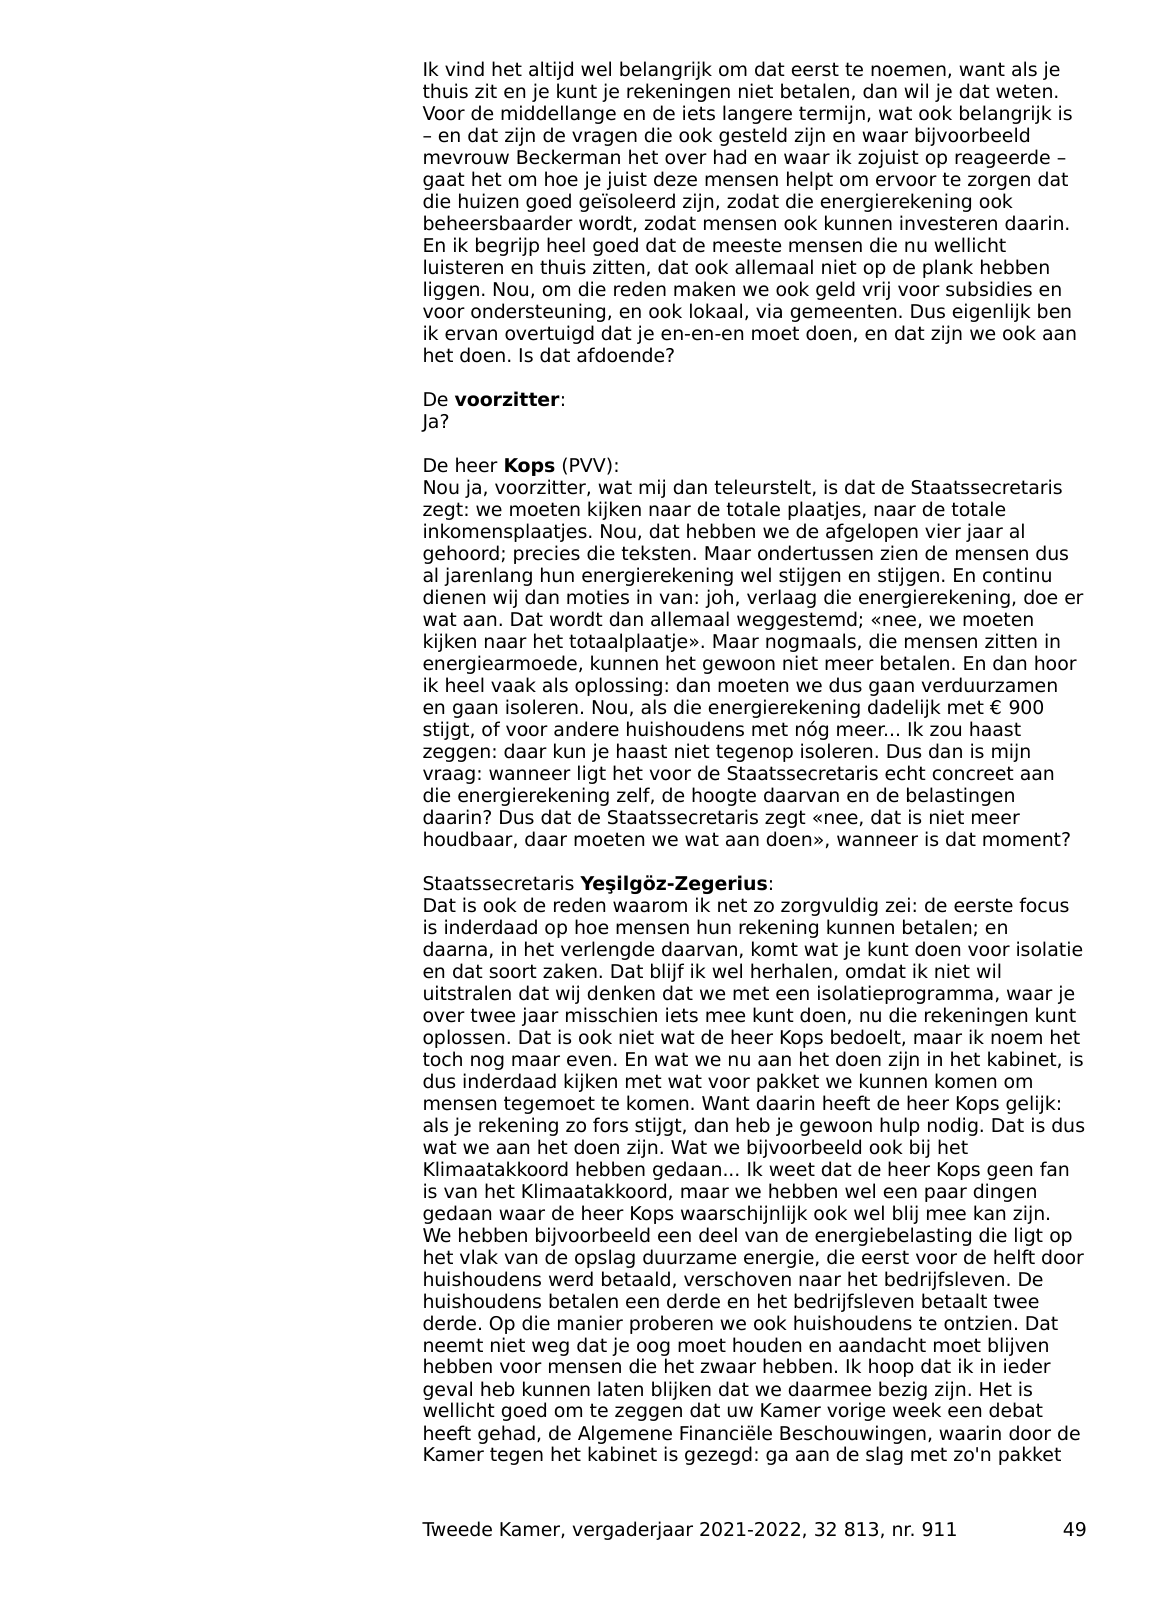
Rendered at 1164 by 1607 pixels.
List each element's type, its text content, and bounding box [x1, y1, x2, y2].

text De heer Kops (PVV): [422, 455, 1087, 477]
text Staatssecretaris Yeşilgöz-Zegerius: [422, 873, 1087, 895]
text De voorzitter: [422, 389, 1087, 411]
text Nou ja, voorzitter, wat mij dan teleurstelt, is dat de Staatssecretaris zegt: we moeten kijken naar de totale plaatjes, naar de totale inkomensplaatjes. Nou, dat hebben we de afgelopen vier jaar al gehoord; precies die teksten. Maar ondertussen zien de mensen dus al jarenlang hun energierekening wel stijgen en stijgen. En continu dienen wij dan moties in van: joh, verlaag die energierekening, doe er wat aan. Dat wordt dan allemaal weggestemd; «nee, we moeten kijken naar het totaalplaatje». Maar nogmaals, die mensen zitten in energiearmoede, kunnen het gewoon niet meer betalen. En dan hoor ik heel vaak als oplossing: dan moeten we dus gaan verduurzamen en gaan isoleren. Nou, als die energierekening dadelijk met € 900 stijgt, of voor andere huishoudens met nóg meer... Ik zou haast zeggen: daar kun je haast niet tegenop isoleren. Dus dan is mijn vraag: wanneer ligt het voor de Staatssecretaris echt concreet aan die energierekening zelf, de hoogte daarvan en de belastingen daarin? Dus dat de Staatssecretaris zegt «nee, dat is niet meer houdbaar, daar moeten we wat aan doen», wanneer is dat moment? [422, 477, 1087, 851]
text We hebben bijvoorbeeld een deel van de energiebelasting die ligt op het vlak van de opslag duurzame energie, die eerst voor de helft door huishoudens werd betaald, verschoven naar het bedrijfsleven. De huishoudens betalen een derde en het bedrijfsleven betaalt twee derde. Op die manier proberen we ook huishoudens te ontzien. Dat neemt niet weg dat je oog moet houden en aandacht moet blijven hebben voor mensen die het zwaar hebben. Ik hoop dat ik in ieder geval heb kunnen laten blijken dat we daarmee bezig zijn. Het is wellicht goed om te zeggen dat uw Kamer vorige week een debat heeft gehad, de Algemene Financiële Beschouwingen, waarin door de Kamer tegen het kabinet is gezegd: ga aan de slag met zo'n pakket [422, 1224, 1087, 1466]
text Ja? [422, 411, 1087, 433]
text Ik vind het altijd wel belangrijk om dat eerst te noemen, want als je thuis zit en je kunt je rekeningen niet betalen, dan wil je dat weten. Voor de middellange en de iets langere termijn, wat ook belangrijk is – en dat zijn de vragen die ook gesteld zijn en waar bijvoorbeeld mevrouw Beckerman het over had en waar ik zojuist op reageerde – gaat het om hoe je juist deze mensen helpt om ervoor te zorgen dat die huizen goed geïsoleerd zijn, zodat die energierekening ook beheersbaarder wordt, zodat mensen ook kunnen investeren daarin. En ik begrijp heel goed dat de meeste mensen die nu wellicht luisteren en thuis zitten, dat ook allemaal niet op de plank hebben liggen. Nou, om die reden maken we ook geld vrij voor subsidies en voor ondersteuning, en ook lokaal, via gemeenten. Dus eigenlijk ben ik ervan overtuigd dat je en-en-en moet doen, en dat zijn we ook aan het doen. Is dat afdoende? [422, 59, 1087, 367]
text Dat is ook de reden waarom ik net zo zorgvuldig zei: de eerste focus is inderdaad op hoe mensen hun rekening kunnen betalen; en daarna, in het verlengde daarvan, komt wat je kunt doen voor isolatie en dat soort zaken. Dat blijf ik wel herhalen, omdat ik niet wil uitstralen dat wij denken dat we met een isolatieprogramma, waar je over twee jaar misschien iets mee kunt doen, nu die rekeningen kunt oplossen. Dat is ook niet wat de heer Kops bedoelt, maar ik noem het toch nog maar even. En wat we nu aan het doen zijn in het kabinet, is dus inderdaad kijken met wat voor pakket we kunnen komen om mensen tegemoet te komen. Want daarin heeft de heer Kops gelijk: als je rekening zo fors stijgt, dan heb je gewoon hulp nodig. Dat is dus wat we aan het doen zijn. Wat we bijvoorbeeld ook bij het Klimaatakkoord hebben gedaan... Ik weet dat de heer Kops geen fan is van het Klimaatakkoord, maar we hebben wel een paar dingen gedaan waar de heer Kops waarschijnlijk ook wel blij mee kan zijn. [422, 895, 1087, 1224]
